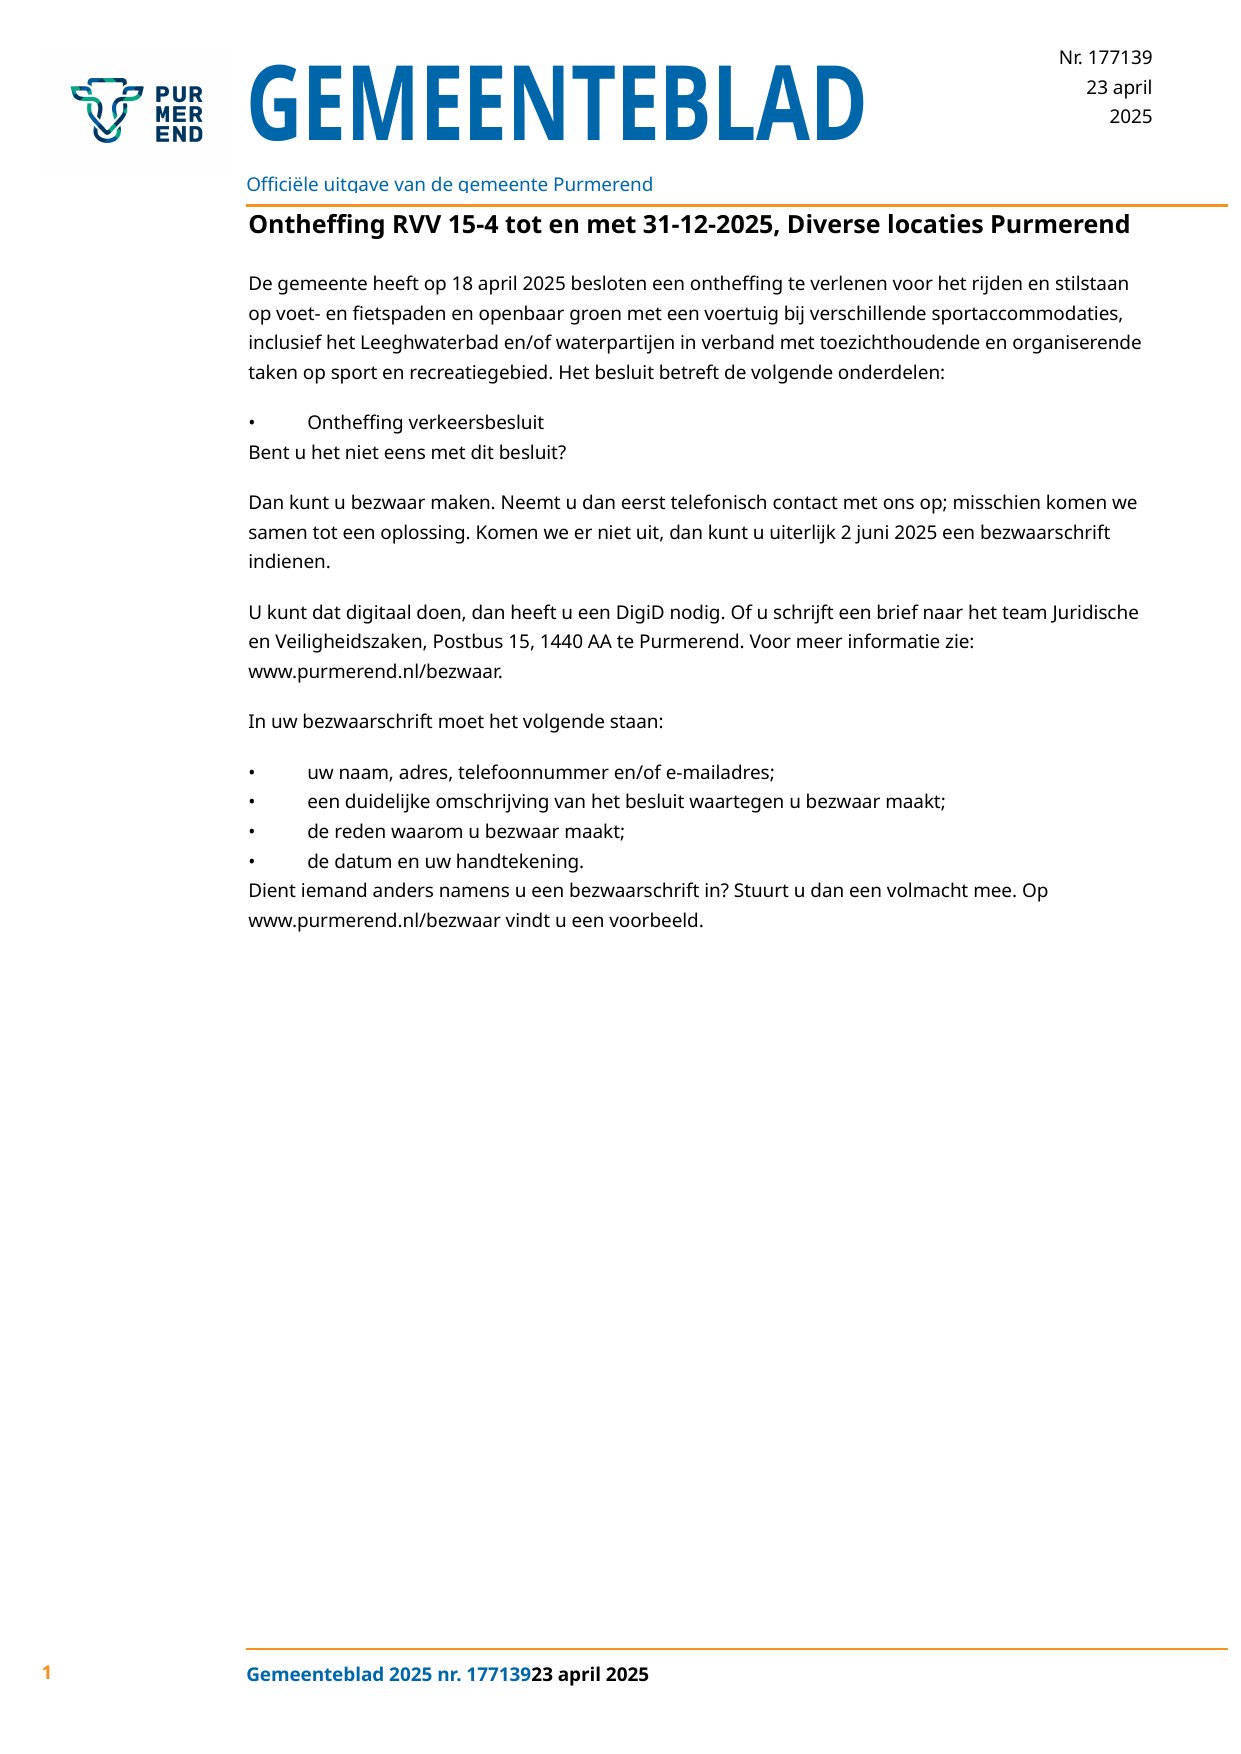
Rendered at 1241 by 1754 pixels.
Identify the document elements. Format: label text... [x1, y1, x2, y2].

list Ontheffing verkeersbesluit [248, 409, 1152, 435]
text Bent u het niet eens met dit besluit? [248, 439, 1152, 465]
list een duidelijke omschrijving van het besluit waartegen u bezwaar maakt; [248, 789, 1152, 814]
list de datum en uw handtekening. [248, 848, 1152, 873]
text In uw bezwaarschrift moet het volgende staan: [248, 709, 1152, 734]
text U kunt dat digitaal doen, dan heeft u een DigiD nodig. Of u schrijft een brief naar het team Juridische en Veiligheidszaken, Postbus 15, 1440 AA te Purmerend. Voor meer informatie zie: www.purmerend.nl/bezwaar. [248, 599, 1152, 684]
text De gemeente heeft op 18 april 2025 besloten een ontheffing te verlenen voor het rijden en stilstaan op voet- en fietspaden en openbaar groen met een voertuig bij verschillende sportaccommodaties, inclusief het Leeghwaterbad en/of waterpartijen in verband met toezichthoudende en organiserende taken op sport en recreatiegebied. Het besluit betreft de volgende onderdelen: [248, 270, 1152, 385]
text Dient iemand anders namens u een bezwaarschrift in? Stuurt u dan een volmacht mee. Op www.purmerend.nl/bezwaar vindt u een voorbeeld. [248, 877, 1152, 933]
text Ontheffing RVV 15-4 tot en met 31-12-2025, Diverse locaties Purmerend [248, 207, 1152, 241]
list uw naam, adres, telefoonnummer en/of e-mailadres; [248, 759, 1152, 785]
text Dan kunt u bezwaar maken. Neemt u dan eerst telefonisch contact met ons op; misschien komen we samen tot een oplossing. Komen we er niet uit, dan kunt u uiterlijk 2 juni 2025 een bezwaarschrift indienen. [248, 489, 1152, 574]
list de reden waarom u bezwaar maakt; [248, 818, 1152, 844]
picture [41, 47, 231, 172]
